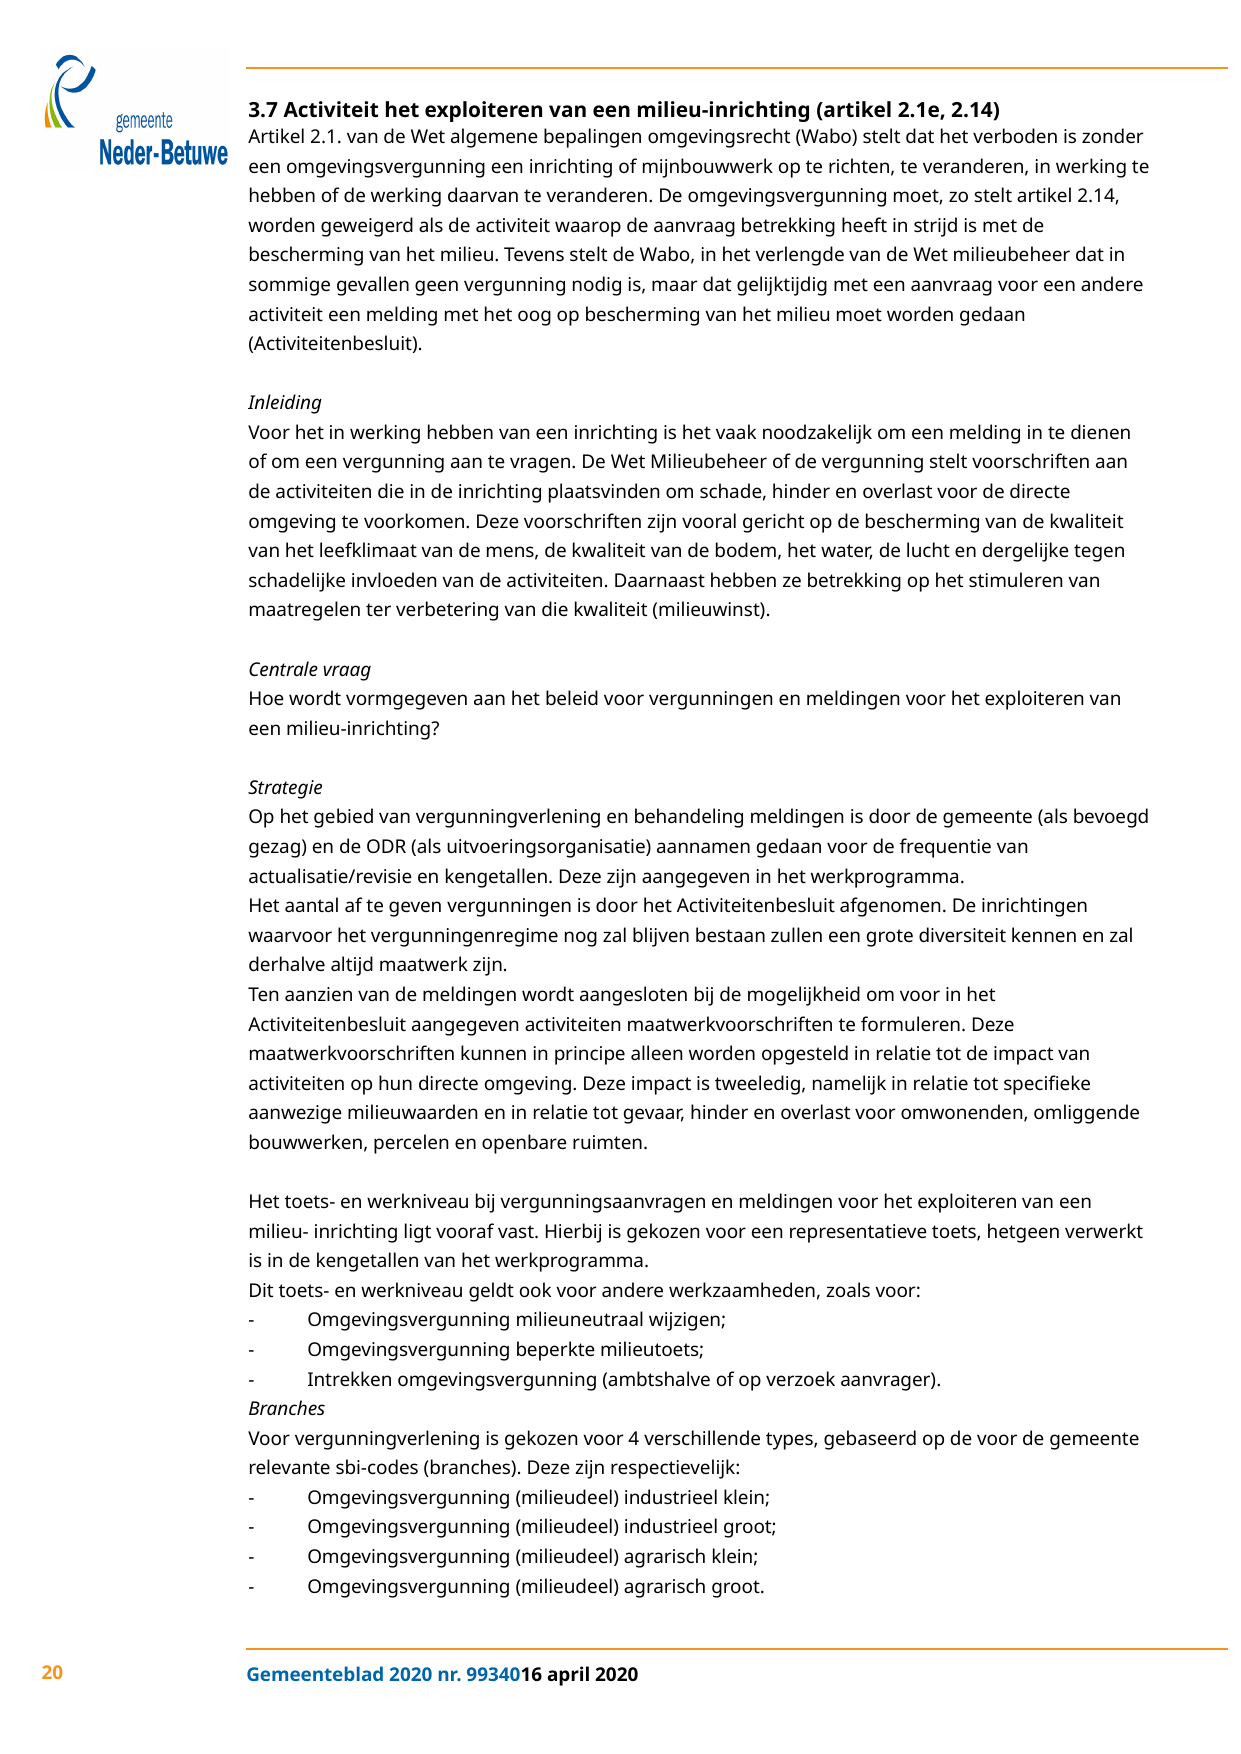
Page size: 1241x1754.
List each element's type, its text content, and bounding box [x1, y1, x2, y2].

text Hoe wordt vormgegeven aan het beleid voor vergunningen en meldingen voor het exploiteren van een milieu-inrichting? [248, 685, 1152, 741]
text Op het gebied van vergunningverlening en behandeling meldingen is door de gemeente (als bevoegd gezag) en de ODR (als uitvoeringsorganisatie) aannamen gedaan voor de frequentie van actualisatie/revisie en kengetallen. Deze zijn aangegeven in het werkprogramma. [248, 804, 1152, 888]
list Omgevingsvergunning (milieudeel) industrieel groot; [248, 1514, 1152, 1539]
text Inleiding [248, 389, 1152, 415]
text 3.7 Activiteit het exploiteren van een milieu-inrichting (artikel 2.1e, 2.14) [248, 95, 1152, 123]
text Voor vergunningverlening is gekozen voor 4 verschillende types, gebaseerd op de voor de gemeente relevante sbi-codes (branches). Deze zijn respectievelijk: [248, 1425, 1152, 1480]
list Omgevingsvergunning milieuneutraal wijzigen; [248, 1307, 1152, 1332]
list Intrekken omgevingsvergunning (ambtshalve of op verzoek aanvrager). [248, 1366, 1152, 1391]
text Het aantal af te geven vergunningen is door het Activiteitenbesluit afgenomen. De inrichtingen waarvoor het vergunningenregime nog zal blijven bestaan zullen een grote diversiteit kennen en zal derhalve altijd maatwerk zijn. [248, 892, 1152, 977]
list Omgevingsvergunning beperkte milieutoets; [248, 1336, 1152, 1362]
list Omgevingsvergunning (milieudeel) agrarisch groot. [248, 1573, 1152, 1598]
text Ten aanzien van de meldingen wordt aangesloten bij de mogelijkheid om voor in het Activiteitenbesluit aangegeven activiteiten maatwerkvoorschriften te formuleren. Deze maatwerkvoorschriften kunnen in principe alleen worden opgesteld in relatie tot de impact van activiteiten op hun directe omgeving. Deze impact is tweeledig, namelijk in relatie tot specifieke aanwezige milieuwaarden en in relatie tot gevaar, hinder en overlast voor omwonenden, omliggende bouwwerken, percelen en openbare ruimten. [248, 981, 1152, 1155]
text Voor het in werking hebben van een inrichting is het vaak noodzakelijk om een melding in te dienen of om een vergunning aan te vragen. De Wet Milieubeheer of de vergunning stelt voorschriften aan de activiteiten die in de inrichting plaatsvinden om schade, hinder en overlast voor de directe omgeving te voorkomen. Deze voorschriften zijn vooral gericht op de bescherming van de kwaliteit van het leefklimaat van de mens, de kwaliteit van de bodem, het water, de lucht en dergelijke tegen schadelijke invloeden van de activiteiten. Daarnaast hebben ze betrekking op het stimuleren van maatregelen ter verbetering van die kwaliteit (milieuwinst). [248, 419, 1152, 622]
text Centrale vraag [248, 656, 1152, 681]
text Dit toets- en werkniveau geldt ook voor andere werkzaamheden, zoals voor: [248, 1277, 1152, 1303]
text Het toets- en werkniveau bij vergunningsaanvragen en meldingen voor het exploiteren van een milieu- inrichting ligt vooraf vast. Hierbij is gekozen voor een representatieve toets, hetgeen verwerkt is in de kengetallen van het werkprogramma. [248, 1188, 1152, 1273]
text Artikel 2.1. van de Wet algemene bepalingen omgevingsrecht (Wabo) stelt dat het verboden is zonder een omgevingsvergunning een inrichting of mijnbouwwerk op te richten, te veranderen, in werking te hebben of de werking daarvan te veranderen. De omgevingsvergunning moet, zo stelt artikel 2.14, worden geweigerd als de activiteit waarop de aanvraag betrekking heeft in strijd is met de bescherming van het milieu. Tevens stelt de Wabo, in het verlengde van de Wet milieubeheer dat in sommige gevallen geen vergunning nodig is, maar dat gelijktijdig met een aanvraag voor een andere activiteit een melding met het oog op bescherming van het milieu moet worden gedaan (Activiteitenbesluit). [248, 123, 1152, 356]
picture [41, 47, 231, 172]
list Omgevingsvergunning (milieudeel) industrieel klein; [248, 1484, 1152, 1510]
text Strategie [248, 774, 1152, 800]
list Omgevingsvergunning (milieudeel) agrarisch klein; [248, 1543, 1152, 1569]
text Branches [248, 1395, 1152, 1421]
